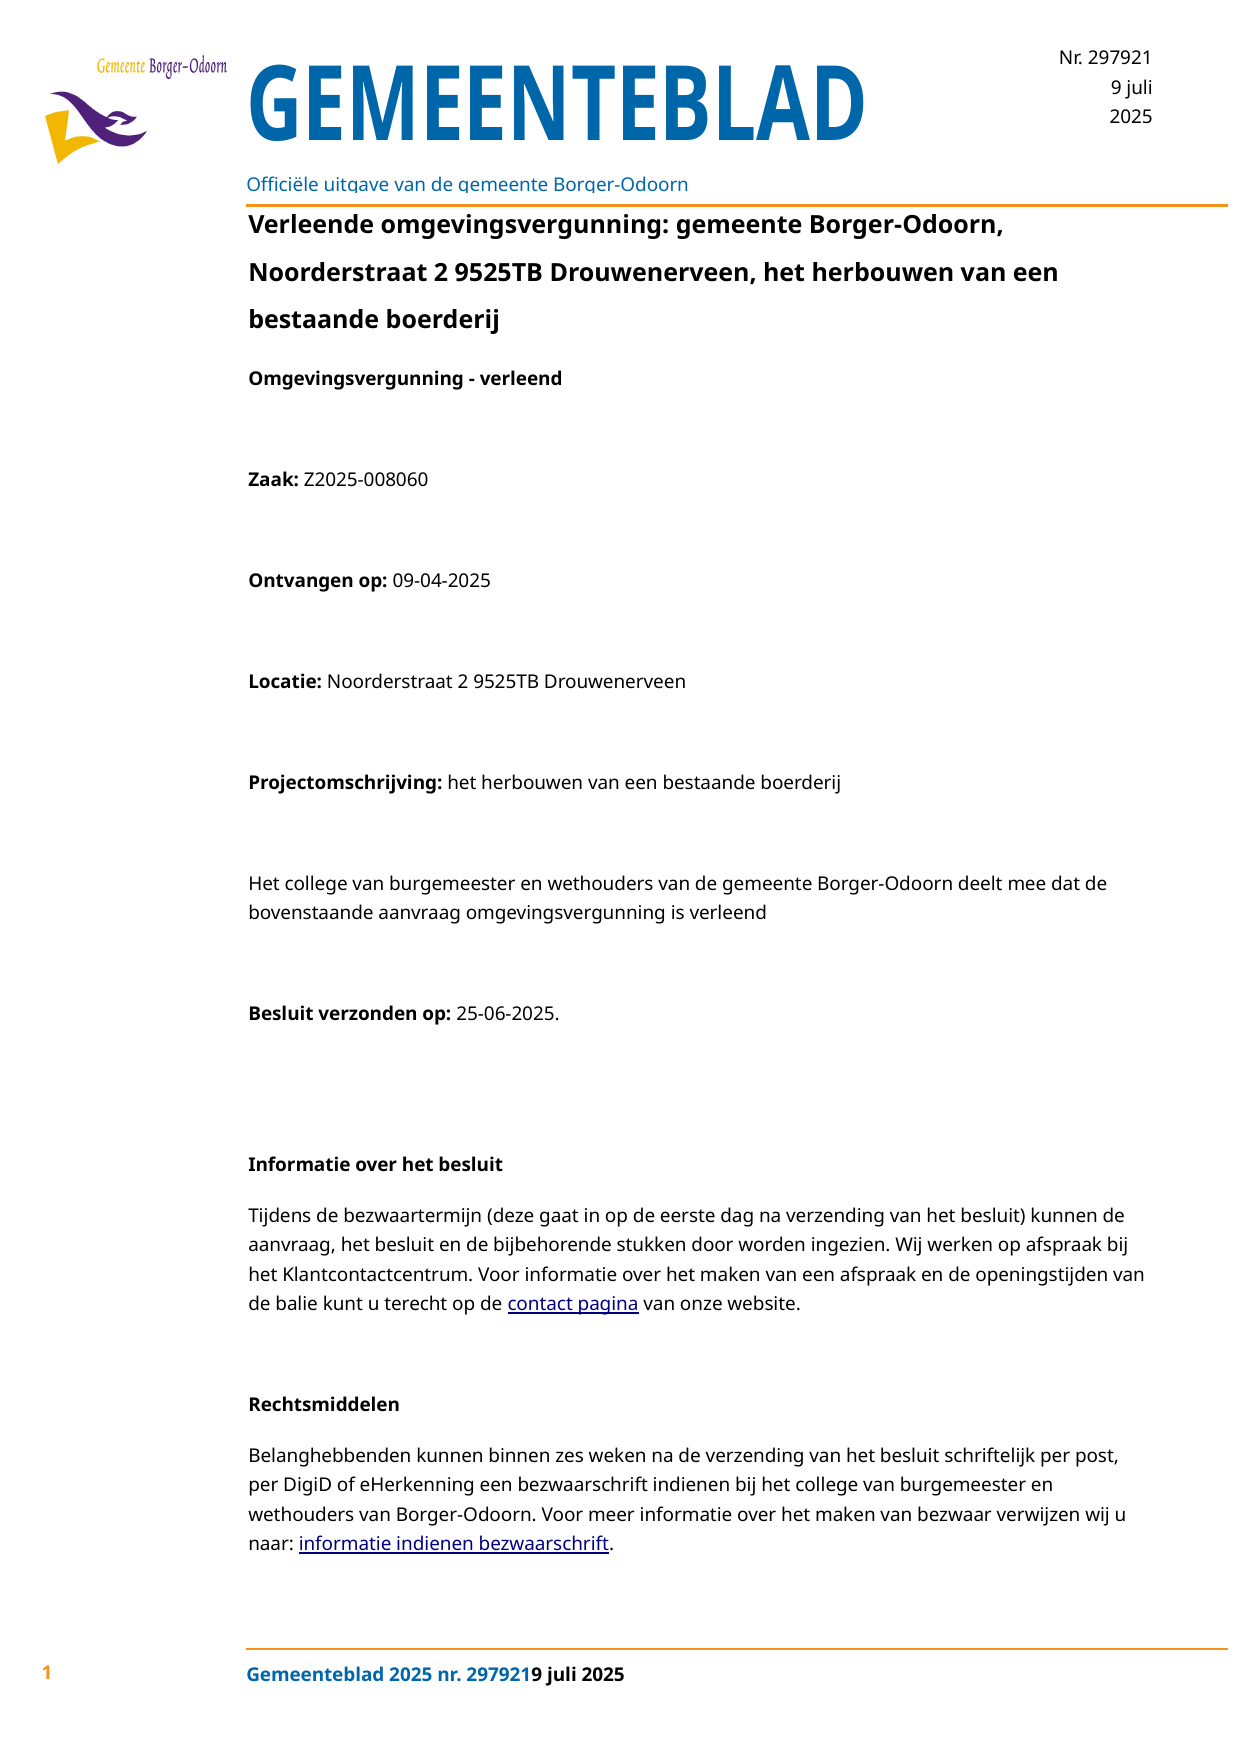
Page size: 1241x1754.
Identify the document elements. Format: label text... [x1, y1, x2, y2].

picture [41, 47, 231, 172]
text Besluit verzonden op: 25-06-2025. [248, 1000, 1152, 1026]
text Ontvangen op: 09-04-2025 [248, 567, 1152, 593]
text Locatie: Noorderstraat 2 9525TB Drouwenerveen [248, 668, 1152, 694]
text Informatie over het besluit [248, 1151, 1152, 1177]
text Verleende omgevingsvergunning: gemeente Borger-Odoorn, Noorderstraat 2 9525TB Drouwenerveen, het herbouwen van een bestaande boerderij [248, 207, 1152, 336]
text Belanghebbenden kunnen binnen zes weken na de verzending van het besluit schriftelijk per post, per DigiD of eHerkenning een bezwaarschrift indienen bij het college van burgemeester en wethouders van Borger-Odoorn. Voor meer informatie over het maken van bezwaar verwijzen wij u naar: informatie indienen bezwaarschrift. [248, 1442, 1152, 1556]
text Projectomschrijving: het herbouwen van een bestaande boerderij [248, 769, 1152, 794]
text Tijdens de bezwaartermijn (deze gaat in op de eerste dag na verzending van het besluit) kunnen de aanvraag, het besluit en de bijbehorende stukken door worden ingezien. Wij werken op afspraak bij het Klantcontactcentrum. Voor informatie over het maken van een afspraak en de openingstijden van de balie kunt u terecht op de contact pagina van onze website. [248, 1202, 1152, 1316]
text Omgevingsvergunning - verleend [248, 366, 1152, 391]
text Het college van burgemeester en wethouders van de gemeente Borger-Odoorn deelt mee dat de bovenstaande aanvraag omgevingsvergunning is verleend [248, 870, 1152, 925]
text Rechtsmiddelen [248, 1391, 1152, 1417]
text Zaak: Z2025-008060 [248, 466, 1152, 492]
